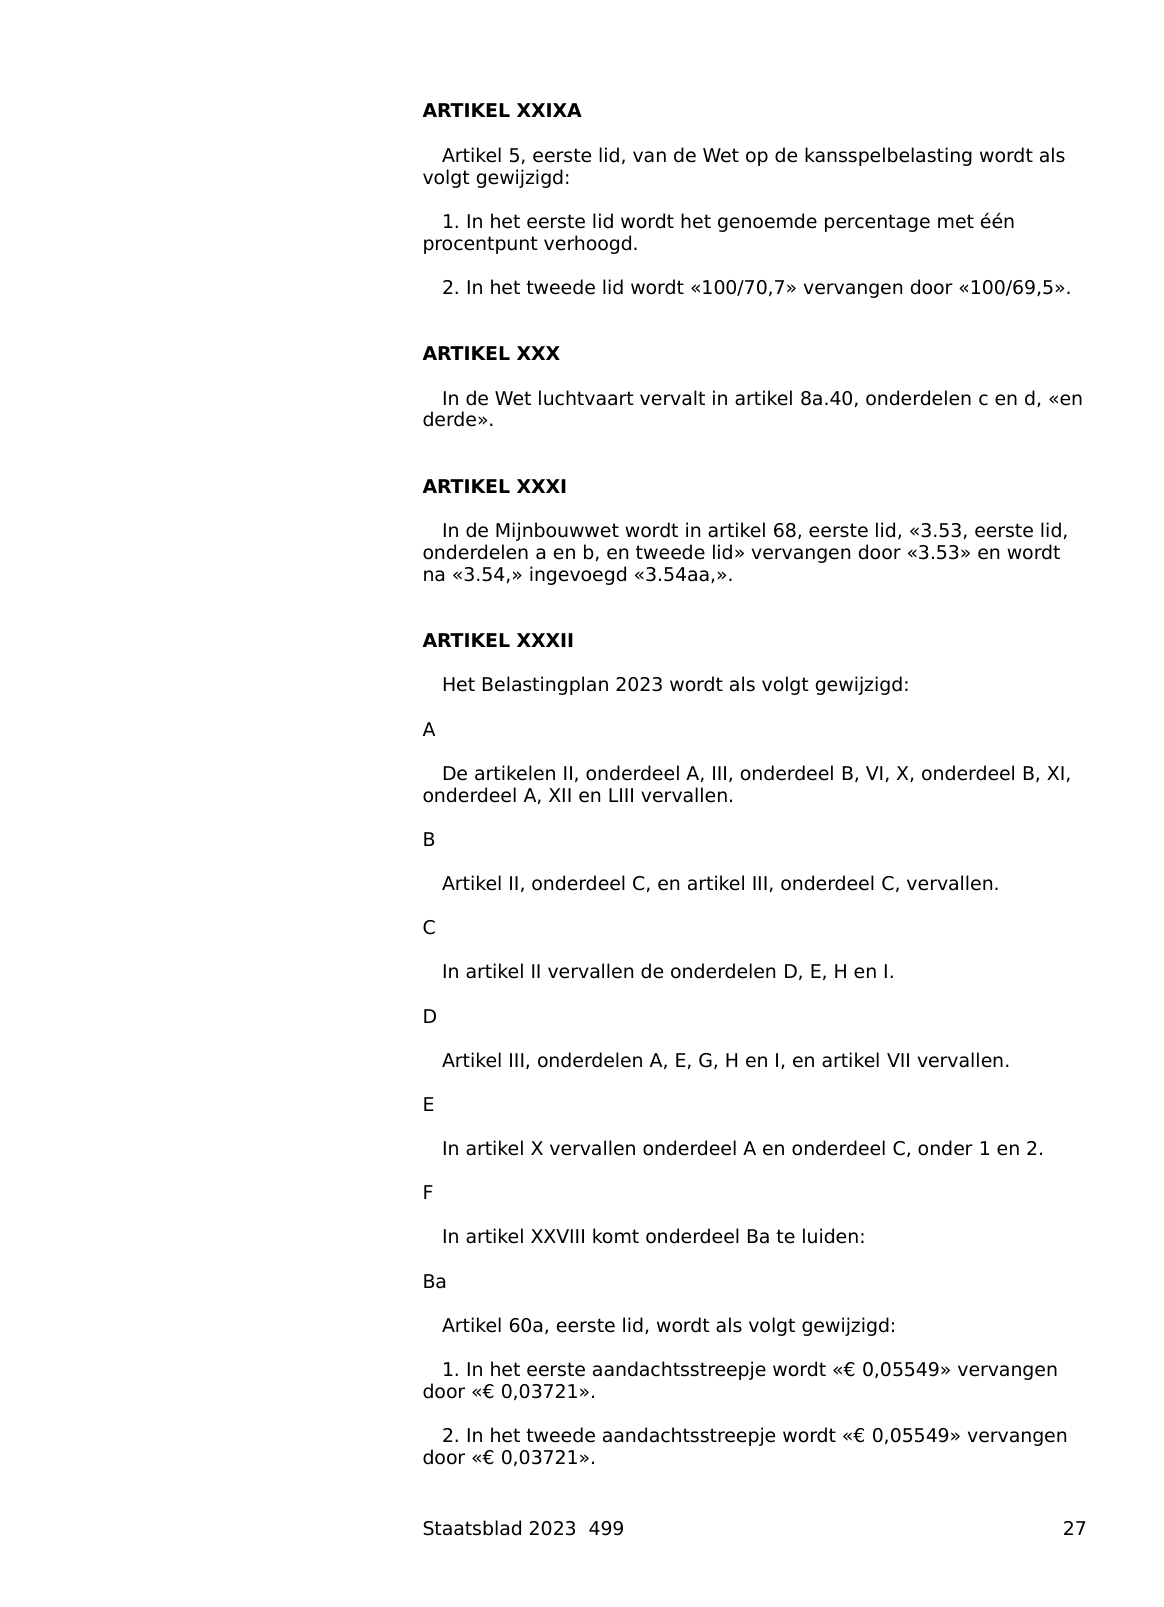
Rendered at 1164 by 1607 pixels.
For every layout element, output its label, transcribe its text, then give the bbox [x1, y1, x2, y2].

text Artikel 60a, eerste lid, wordt als volgt gewijzigd: [422, 1315, 1087, 1337]
text D [422, 1006, 1087, 1027]
subtitle ARTIKEL XXXI [422, 476, 1087, 498]
text 2. In het tweede aandachtsstreepje wordt «€ 0,05549» vervangen door «€ 0,03721». [422, 1425, 1087, 1469]
text 2. In het tweede lid wordt «100/70,7» vervangen door «100/69,5». [422, 277, 1087, 299]
subtitle ARTIKEL XXXII [422, 630, 1087, 652]
text B [422, 829, 1087, 851]
text Artikel II, onderdeel C, en artikel III, onderdeel C, vervallen. [422, 873, 1087, 895]
text In de Wet luchtvaart vervalt in artikel 8a.40, onderdelen c en d, «en derde». [422, 387, 1087, 431]
text In de Mijnbouwwet wordt in artikel 68, eerste lid, «3.53, eerste lid, onderdelen a en b, en tweede lid» vervangen door «3.53» en wordt na «3.54,» ingevoegd «3.54aa,». [422, 520, 1087, 586]
text De artikelen II, onderdeel A, III, onderdeel B, VI, X, onderdeel B, XI, onderdeel A, XII en LIII vervallen. [422, 763, 1087, 807]
text Artikel 5, eerste lid, van de Wet op de kansspelbelasting wordt als volgt gewijzigd: [422, 144, 1087, 188]
text Artikel III, onderdelen A, E, G, H en I, en artikel VII vervallen. [422, 1050, 1087, 1072]
text 1. In het eerste lid wordt het genoemde percentage met één procentpunt verhoogd. [422, 211, 1087, 255]
subtitle ARTIKEL XXX [422, 343, 1087, 365]
text In artikel II vervallen de onderdelen D, E, H en I. [422, 961, 1087, 983]
text Ba [422, 1271, 1087, 1292]
text A [422, 718, 1087, 741]
text F [422, 1182, 1087, 1204]
text In artikel XXVIII komt onderdeel Ba te luiden: [422, 1226, 1087, 1248]
text In artikel X vervallen onderdeel A en onderdeel C, onder 1 en 2. [422, 1138, 1087, 1160]
text E [422, 1094, 1087, 1116]
text C [422, 917, 1087, 939]
text Het Belastingplan 2023 wordt als volgt gewijzigd: [422, 674, 1087, 696]
subtitle ARTIKEL XXIXA [422, 100, 1087, 122]
text 1. In het eerste aandachtsstreepje wordt «€ 0,05549» vervangen door «€ 0,03721». [422, 1359, 1087, 1403]
